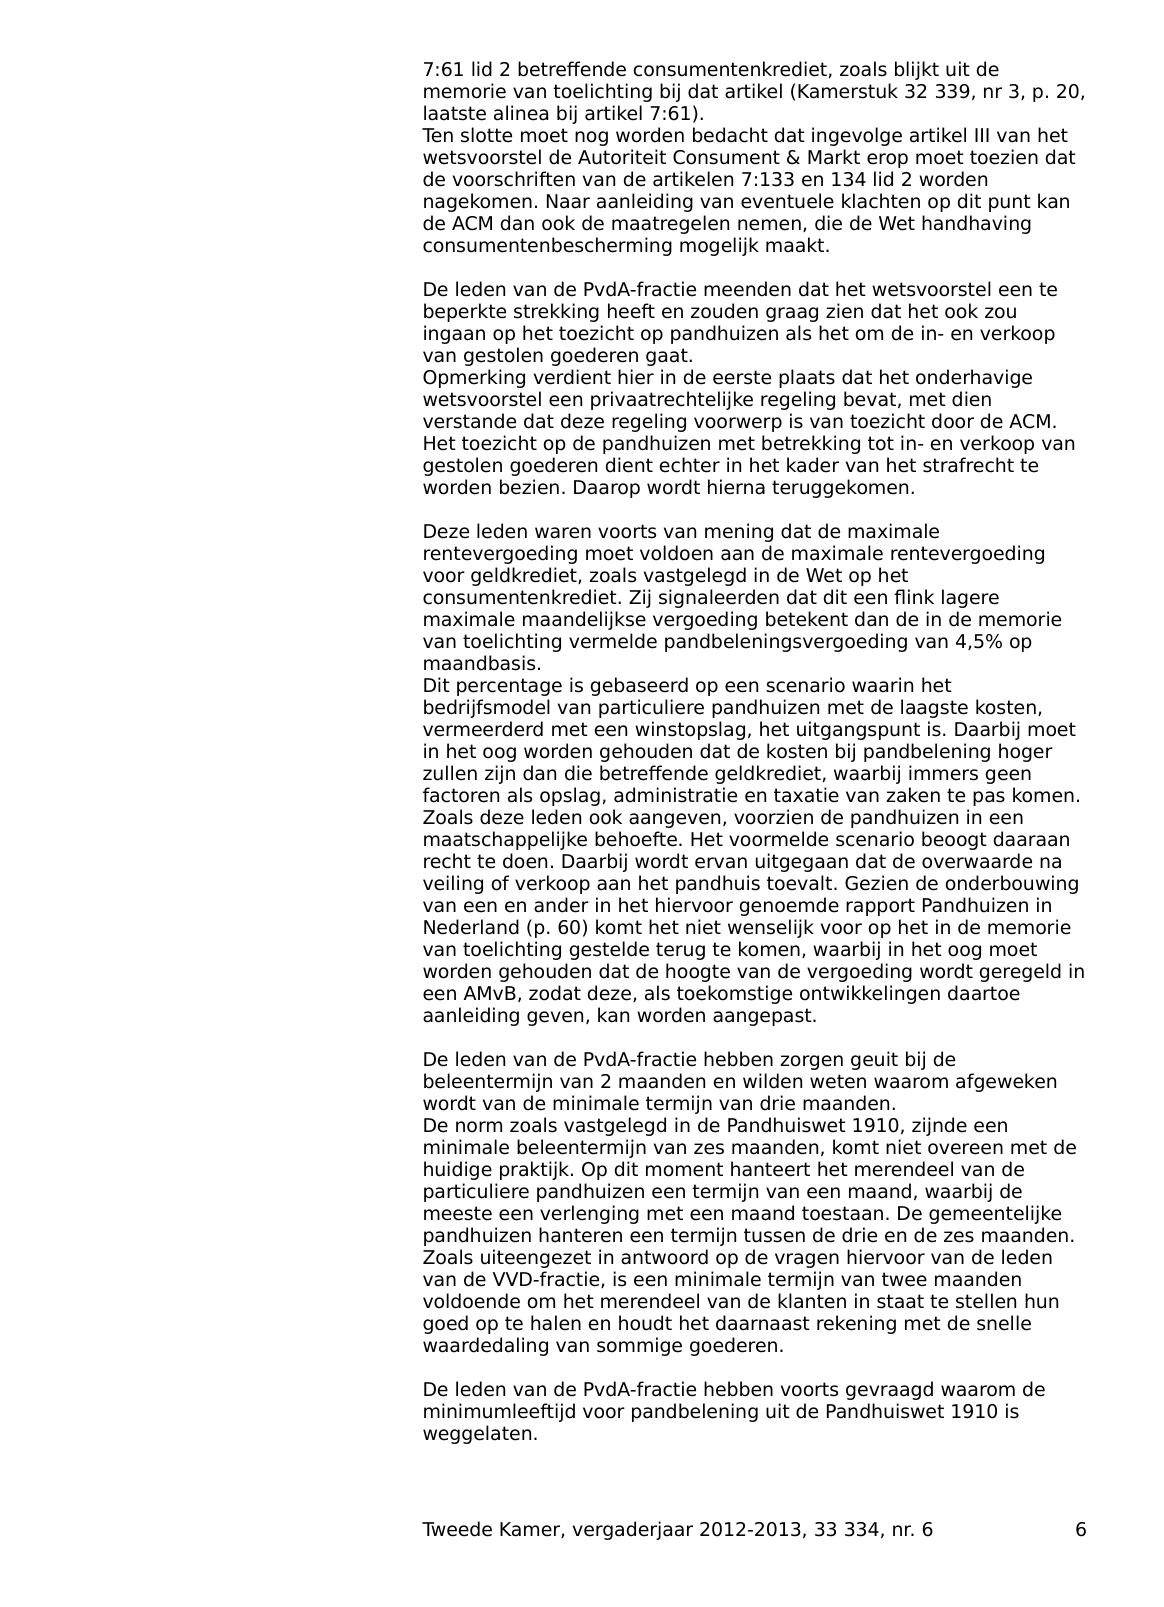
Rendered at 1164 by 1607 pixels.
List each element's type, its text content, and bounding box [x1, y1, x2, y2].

text De norm zoals vastgelegd in de Pandhuiswet 1910, zijnde een minimale beleentermijn van zes maanden, komt niet overeen met de huidige praktijk. Op dit moment hanteert het merendeel van de particuliere pandhuizen een termijn van een maand, waarbij de meeste een verlenging met een maand toestaan. De gemeentelijke pandhuizen hanteren een termijn tussen de drie en de zes maanden. Zoals uiteengezet in antwoord op de vragen hiervoor van de leden van de VVD-fractie, is een minimale termijn van twee maanden voldoende om het merendeel van de klanten in staat te stellen hun goed op te halen en houdt het daarnaast rekening met de snelle waardedaling van sommige goederen. [422, 1115, 1087, 1356]
text 7:61 lid 2 betreffende consumentenkrediet, zoals blijkt uit de memorie van toelichting bij dat artikel (Kamerstuk 32 339, nr 3, p. 20, laatste alinea bij artikel 7:61). [422, 59, 1087, 125]
text Opmerking verdient hier in de eerste plaats dat het onderhavige wetsvoorstel een privaatrechtelijke regeling bevat, met dien verstande dat deze regeling voorwerp is van toezicht door de ACM. Het toezicht op de pandhuizen met betrekking tot in- en verkoop van gestolen goederen dient echter in het kader van het strafrecht te worden bezien. Daarop wordt hierna teruggekomen. [422, 367, 1087, 499]
text De leden van de PvdA-fractie meenden dat het wetsvoorstel een te beperkte strekking heeft en zouden graag zien dat het ook zou ingaan op het toezicht op pandhuizen als het om de in- en verkoop van gestolen goederen gaat. [422, 279, 1087, 367]
text Ten slotte moet nog worden bedacht dat ingevolge artikel III van het wetsvoorstel de Autoriteit Consument & Markt erop moet toezien dat de voorschriften van de artikelen 7:133 en 134 lid 2 worden nagekomen. Naar aanleiding van eventuele klachten op dit punt kan de ACM dan ook de maatregelen nemen, die de Wet handhaving consumentenbescherming mogelijk maakt. [422, 125, 1087, 257]
text Deze leden waren voorts van mening dat de maximale rentevergoeding moet voldoen aan de maximale rentevergoeding voor geldkrediet, zoals vastgelegd in de Wet op het consumentenkrediet. Zij signaleerden dat dit een flink lagere maximale maandelijkse vergoeding betekent dan de in de memorie van toelichting vermelde pandbeleningsvergoeding van 4,5% op maandbasis. [422, 521, 1087, 675]
text Dit percentage is gebaseerd op een scenario waarin het bedrijfsmodel van particuliere pandhuizen met de laagste kosten, vermeerderd met een winstopslag, het uitgangspunt is. Daarbij moet in het oog worden gehouden dat de kosten bij pandbelening hoger zullen zijn dan die betreffende geldkrediet, waarbij immers geen factoren als opslag, administratie en taxatie van zaken te pas komen. Zoals deze leden ook aangeven, voorzien de pandhuizen in een maatschappelijke behoefte. Het voormelde scenario beoogt daaraan recht te doen. Daarbij wordt ervan uitgegaan dat de overwaarde na veiling of verkoop aan het pandhuis toevalt. Gezien de onderbouwing van een en ander in het hiervoor genoemde rapport Pandhuizen in Nederland (p. 60) komt het niet wenselijk voor op het in de memorie van toelichting gestelde terug te komen, waarbij in het oog moet worden gehouden dat de hoogte van de vergoeding wordt geregeld in een AMvB, zodat deze, als toekomstige ontwikkelingen daartoe aanleiding geven, kan worden aangepast. [422, 675, 1087, 1027]
text De leden van de PvdA-fractie hebben voorts gevraagd waarom de minimumleeftijd voor pandbelening uit de Pandhuiswet 1910 is weggelaten. [422, 1379, 1087, 1444]
text De leden van de PvdA-fractie hebben zorgen geuit bij de beleentermijn van 2 maanden en wilden weten waarom afgeweken wordt van de minimale termijn van drie maanden. [422, 1049, 1087, 1115]
